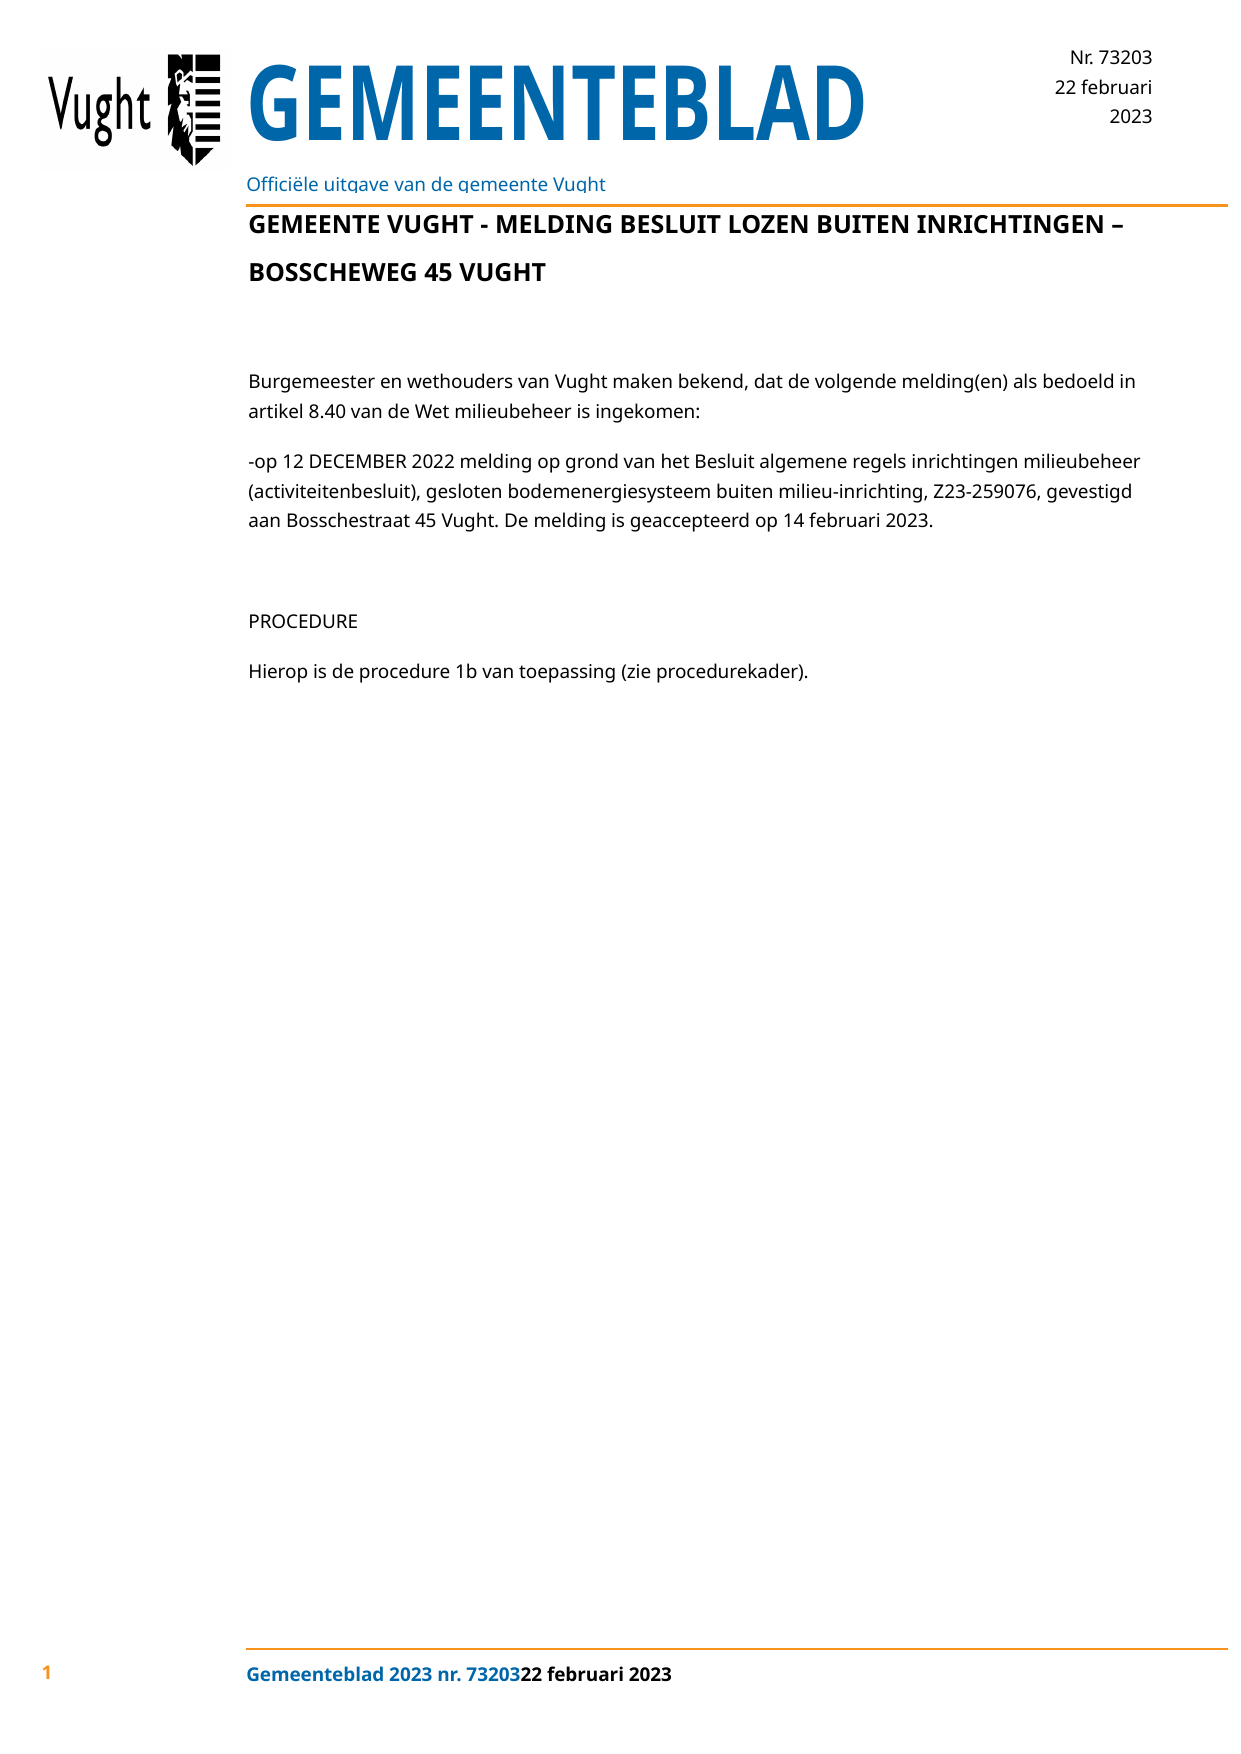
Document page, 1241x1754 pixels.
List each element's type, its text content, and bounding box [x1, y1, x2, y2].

text Burgemeester en wethouders van Vught maken bekend, dat de volgende melding(en) als bedoeld in artikel 8.40 van de Wet milieubeheer is ingekomen: [248, 368, 1152, 424]
text GEMEENTE VUGHT - MELDING BESLUIT LOZEN BUITEN INRICHTINGEN – BOSSCHEWEG 45 VUGHT [248, 207, 1152, 288]
text -op 12 DECEMBER 2022 melding op grond van het Besluit algemene regels inrichtingen milieubeheer (activiteitenbesluit), gesloten bodemenergiesysteem buiten milieu-inrichting, Z23-259076, gevestigd aan Bosschestraat 45 Vught. De melding is geaccepteerd op 14 februari 2023. [248, 448, 1152, 533]
text Hierop is de procedure 1b van toepassing (zie procedurekader). [248, 659, 1152, 684]
picture [41, 47, 231, 172]
text PROCEDURE [248, 608, 1152, 634]
